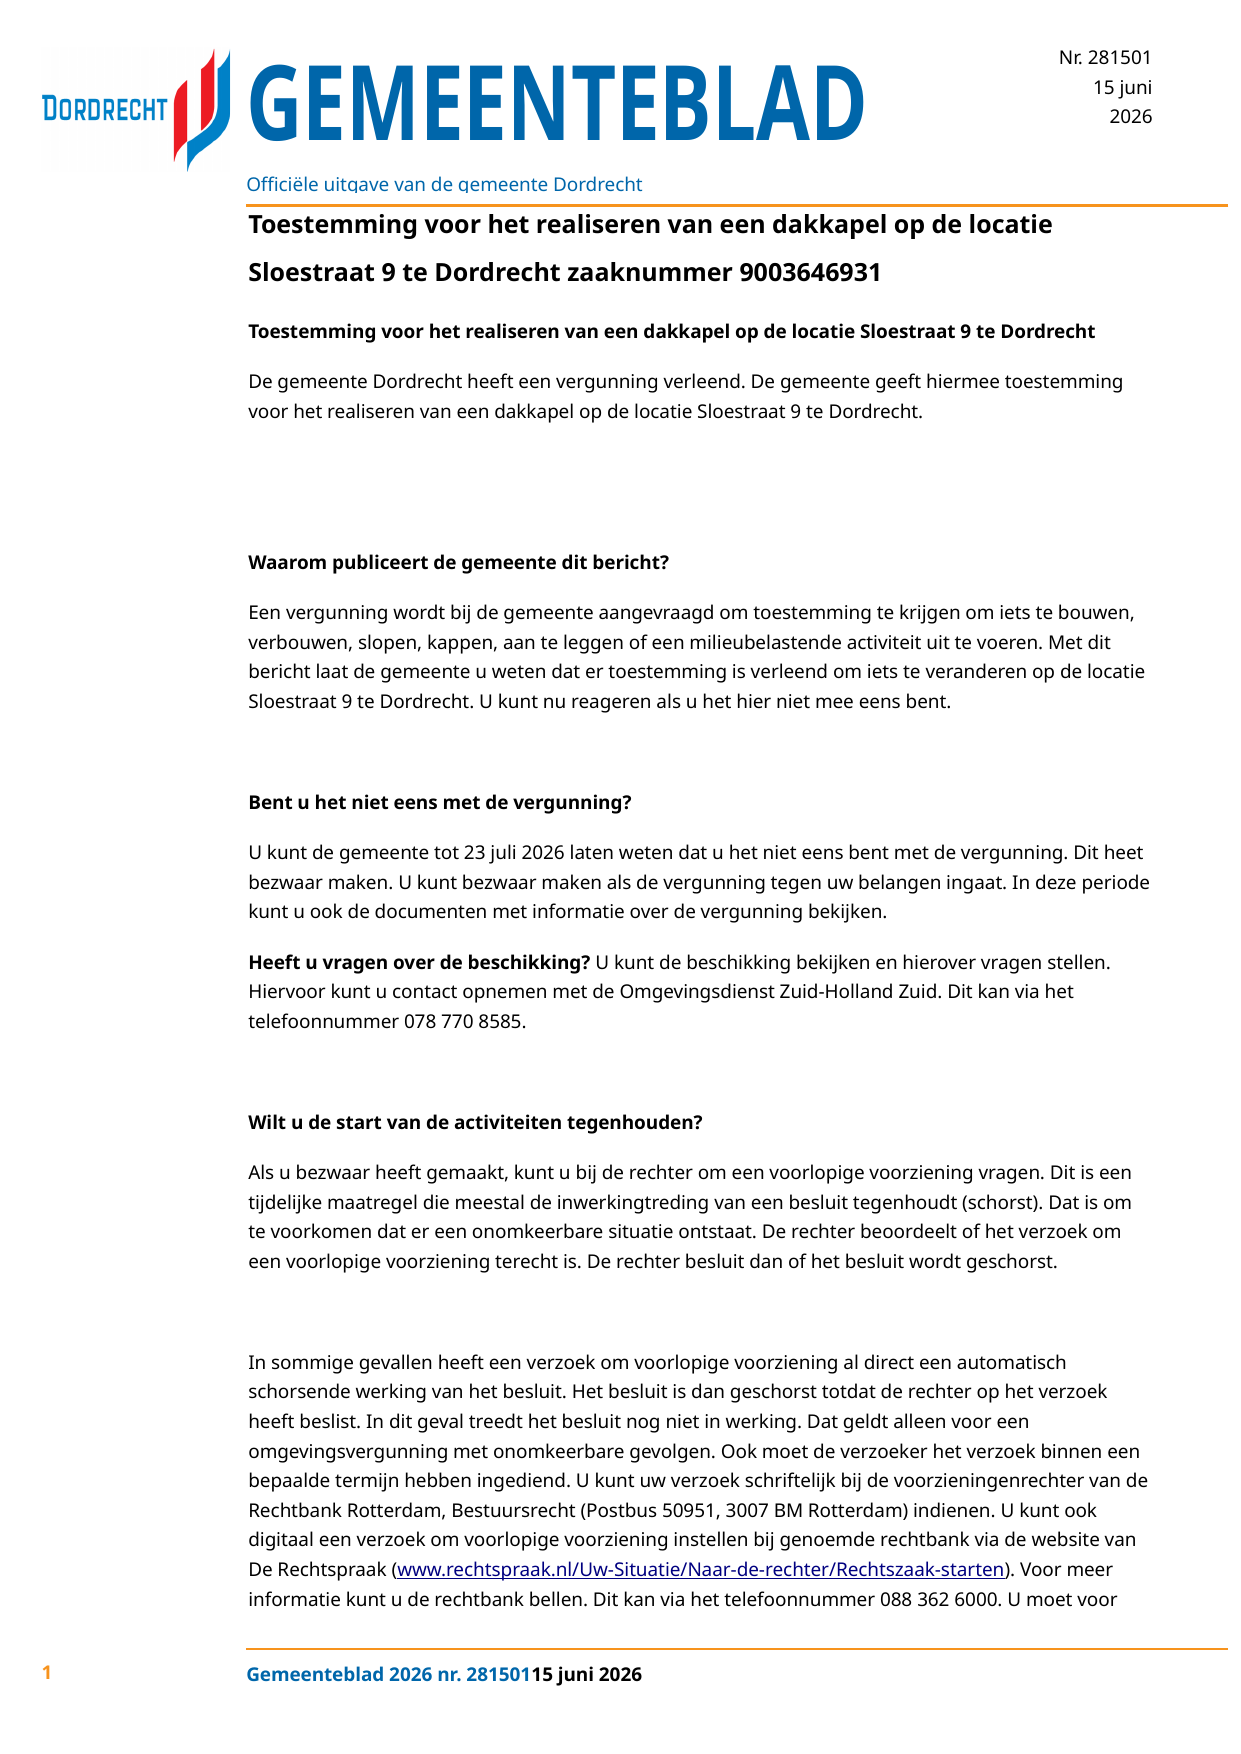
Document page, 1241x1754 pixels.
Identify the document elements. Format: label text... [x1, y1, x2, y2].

text Toestemming voor het realiseren van een dakkapel op de locatie Sloestraat 9 te Dordrecht zaaknummer 9003646931 [248, 207, 1152, 288]
text In sommige gevallen heeft een verzoek om voorlopige voorziening al direct een automatisch schorsende werking van het besluit. Het besluit is dan geschorst totdat de rechter op het verzoek heeft beslist. In dit geval treedt het besluit nog niet in werking. Dat geldt alleen voor een omgevingsvergunning met onomkeerbare gevolgen. Ook moet de verzoeker het verzoek binnen een bepaalde termijn hebben ingediend. U kunt uw verzoek schriftelijk bij de voorzieningenrechter van de Rechtbank Rotterdam, Bestuursrecht (Postbus 50951, 3007 BM Rotterdam) indienen. U kunt ook digitaal een verzoek om voorlopige voorziening instellen bij genoemde rechtbank via de website van De Rechtspraak (www.rechtspraak.nl/Uw-Situatie/Naar-de-rechter/Rechtszaak-starten). Voor meer informatie kunt u de rechtbank bellen. Dit kan via het telefoonnummer 088 362 6000. U moet voor [248, 1349, 1152, 1612]
text Bent u het niet eens met de vergunning? [248, 789, 1152, 815]
text Toestemming voor het realiseren van een dakkapel op de locatie Sloestraat 9 te Dordrecht [248, 318, 1152, 344]
text Als u bezwaar heeft gemaakt, kunt u bij de rechter om een voorlopige voorziening vragen. Dit is een tijdelijke maatregel die meestal de inwerkingtreding van een besluit tegenhoudt (schorst). Dat is om te voorkomen dat er een onomkeerbare situatie ontstaat. De rechter beoordeelt of het verzoek om een voorlopige voorziening terecht is. De rechter besluit dan of het besluit wordt geschorst. [248, 1159, 1152, 1274]
text Waarom publiceert de gemeente dit bericht? [248, 549, 1152, 575]
text Een vergunning wordt bij de gemeente aangevraagd om toestemming te krijgen om iets te bouwen, verbouwen, slopen, kappen, aan te leggen of een milieubelastende activiteit uit te voeren. Met dit bericht laat de gemeente u weten dat er toestemming is verleend om iets te veranderen op de locatie Sloestraat 9 te Dordrecht. U kunt nu reageren als u het hier niet mee eens bent. [248, 599, 1152, 714]
text De gemeente Dordrecht heeft een vergunning verleend. De gemeente geeft hiermee toestemming voor het realiseren van een dakkapel op de locatie Sloestraat 9 te Dordrecht. [248, 368, 1152, 424]
picture [41, 47, 231, 172]
text Wilt u de start van de activiteiten tegenhouden? [248, 1109, 1152, 1135]
text U kunt de gemeente tot 23 juli 2026 laten weten dat u het niet eens bent met de vergunning. Dit heet bezwaar maken. U kunt bezwaar maken als de vergunning tegen uw belangen ingaat. In deze periode kunt u ook de documenten met informatie over de vergunning bekijken. [248, 839, 1152, 924]
text Heeft u vragen over de beschikking? U kunt de beschikking bekijken en hierover vragen stellen. Hiervoor kunt u contact opnemen met de Omgevingsdienst Zuid-Holland Zuid. Dit kan via het telefoonnummer 078 770 8585. [248, 949, 1152, 1034]
